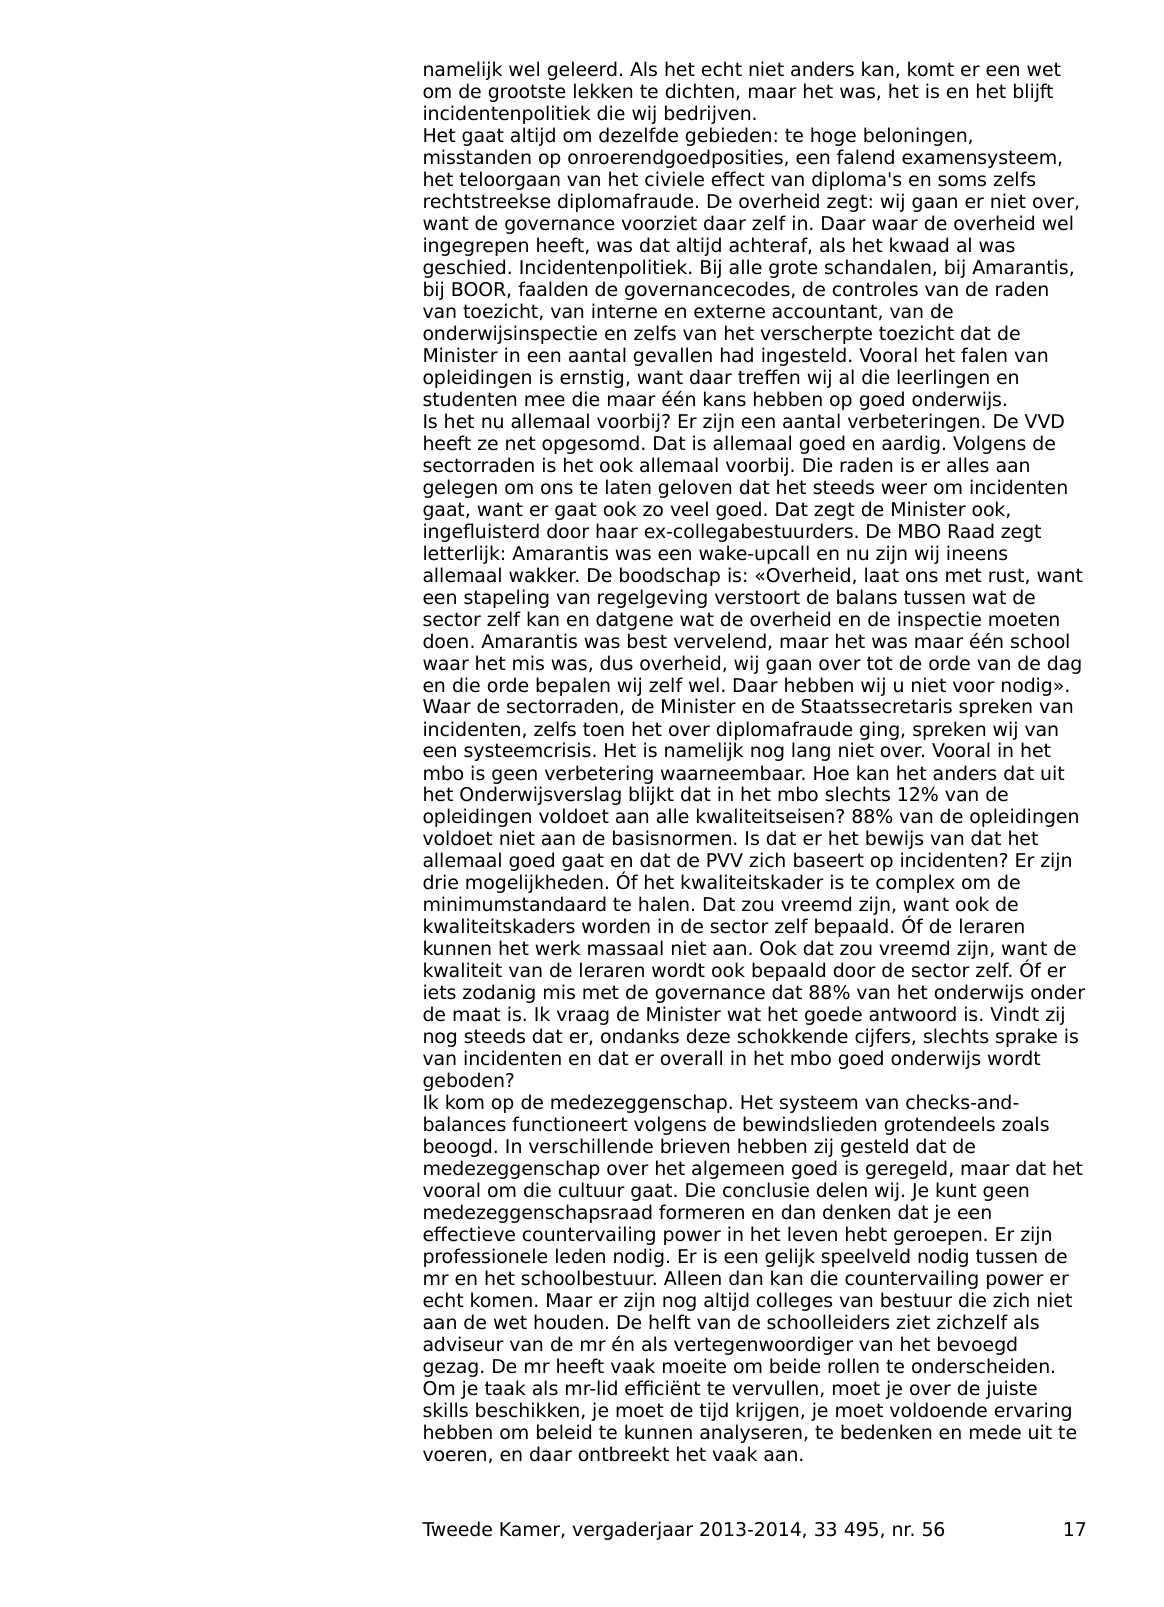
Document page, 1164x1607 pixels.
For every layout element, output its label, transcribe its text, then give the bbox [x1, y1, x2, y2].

text Het gaat altijd om dezelfde gebieden: te hoge beloningen, misstanden op onroerendgoedposities, een falend examensysteem, het teloorgaan van het civiele effect van diploma's en soms zelfs rechtstreekse diplomafraude. De overheid zegt: wij gaan er niet over, want de governance voorziet daar zelf in. Daar waar de overheid wel ingegrepen heeft, was dat altijd achteraf, als het kwaad al was geschied. Incidentenpolitiek. Bij alle grote schandalen, bij Amarantis, bij BOOR, faalden de governancecodes, de controles van de raden van toezicht, van interne en externe accountant, van de onderwijsinspectie en zelfs van het verscherpte toezicht dat de Minister in een aantal gevallen had ingesteld. Vooral het falen van opleidingen is ernstig, want daar treffen wij al die leerlingen en studenten mee die maar één kans hebben op goed onderwijs. [422, 125, 1087, 411]
text namelijk wel geleerd. Als het echt niet anders kan, komt er een wet om de grootste lekken te dichten, maar het was, het is en het blijft incidentenpolitiek die wij bedrijven. [422, 59, 1087, 125]
text Waar de sectorraden, de Minister en de Staatssecretaris spreken van incidenten, zelfs toen het over diplomafraude ging, spreken wij van een systeemcrisis. Het is namelijk nog lang niet over. Vooral in het mbo is geen verbetering waarneembaar. Hoe kan het anders dat uit het Onderwijsverslag blijkt dat in het mbo slechts 12% van de opleidingen voldoet aan alle kwaliteitseisen? 88% van de opleidingen voldoet niet aan de basisnormen. Is dat er het bewijs van dat het allemaal goed gaat en dat de PVV zich baseert op incidenten? Er zijn drie mogelijkheden. Óf het kwaliteitskader is te complex om de minimumstandaard te halen. Dat zou vreemd zijn, want ook de kwaliteitskaders worden in de sector zelf bepaald. Óf de leraren kunnen het werk massaal niet aan. Ook dat zou vreemd zijn, want de kwaliteit van de leraren wordt ook bepaald door de sector zelf. Óf er iets zodanig mis met de governance dat 88% van het onderwijs onder de maat is. Ik vraag de Minister wat het goede antwoord is. Vindt zij nog steeds dat er, ondanks deze schokkende cijfers, slechts sprake is van incidenten en dat er overall in het mbo goed onderwijs wordt geboden? [422, 696, 1087, 1092]
text Ik kom op de medezeggenschap. Het systeem van checks-and-balances functioneert volgens de bewindslieden grotendeels zoals beoogd. In verschillende brieven hebben zij gesteld dat de medezeggenschap over het algemeen goed is geregeld, maar dat het vooral om die cultuur gaat. Die conclusie delen wij. Je kunt geen medezeggenschapsraad formeren en dan denken dat je een effectieve countervailing power in het leven hebt geroepen. Er zijn professionele leden nodig. Er is een gelijk speelveld nodig tussen de mr en het schoolbestuur. Alleen dan kan die countervailing power er echt komen. Maar er zijn nog altijd colleges van bestuur die zich niet aan de wet houden. De helft van de schoolleiders ziet zichzelf als adviseur van de mr én als vertegenwoordiger van het bevoegd gezag. De mr heeft vaak moeite om beide rollen te onderscheiden. Om je taak als mr-lid efficiënt te vervullen, moet je over de juiste skills beschikken, je moet de tijd krijgen, je moet voldoende ervaring hebben om beleid te kunnen analyseren, te bedenken en mede uit te voeren, en daar ontbreekt het vaak aan. [422, 1092, 1087, 1466]
text Is het nu allemaal voorbij? Er zijn een aantal verbeteringen. De VVD heeft ze net opgesomd. Dat is allemaal goed en aardig. Volgens de sectorraden is het ook allemaal voorbij. Die raden is er alles aan gelegen om ons te laten geloven dat het steeds weer om incidenten gaat, want er gaat ook zo veel goed. Dat zegt de Minister ook, ingefluisterd door haar ex-collegabestuurders. De MBO Raad zegt letterlijk: Amarantis was een wake-upcall en nu zijn wij ineens allemaal wakker. De boodschap is: «Overheid, laat ons met rust, want een stapeling van regelgeving verstoort de balans tussen wat de sector zelf kan en datgene wat de overheid en de inspectie moeten doen. Amarantis was best vervelend, maar het was maar één school waar het mis was, dus overheid, wij gaan over tot de orde van de dag en die orde bepalen wij zelf wel. Daar hebben wij u niet voor nodig». [422, 411, 1087, 696]
